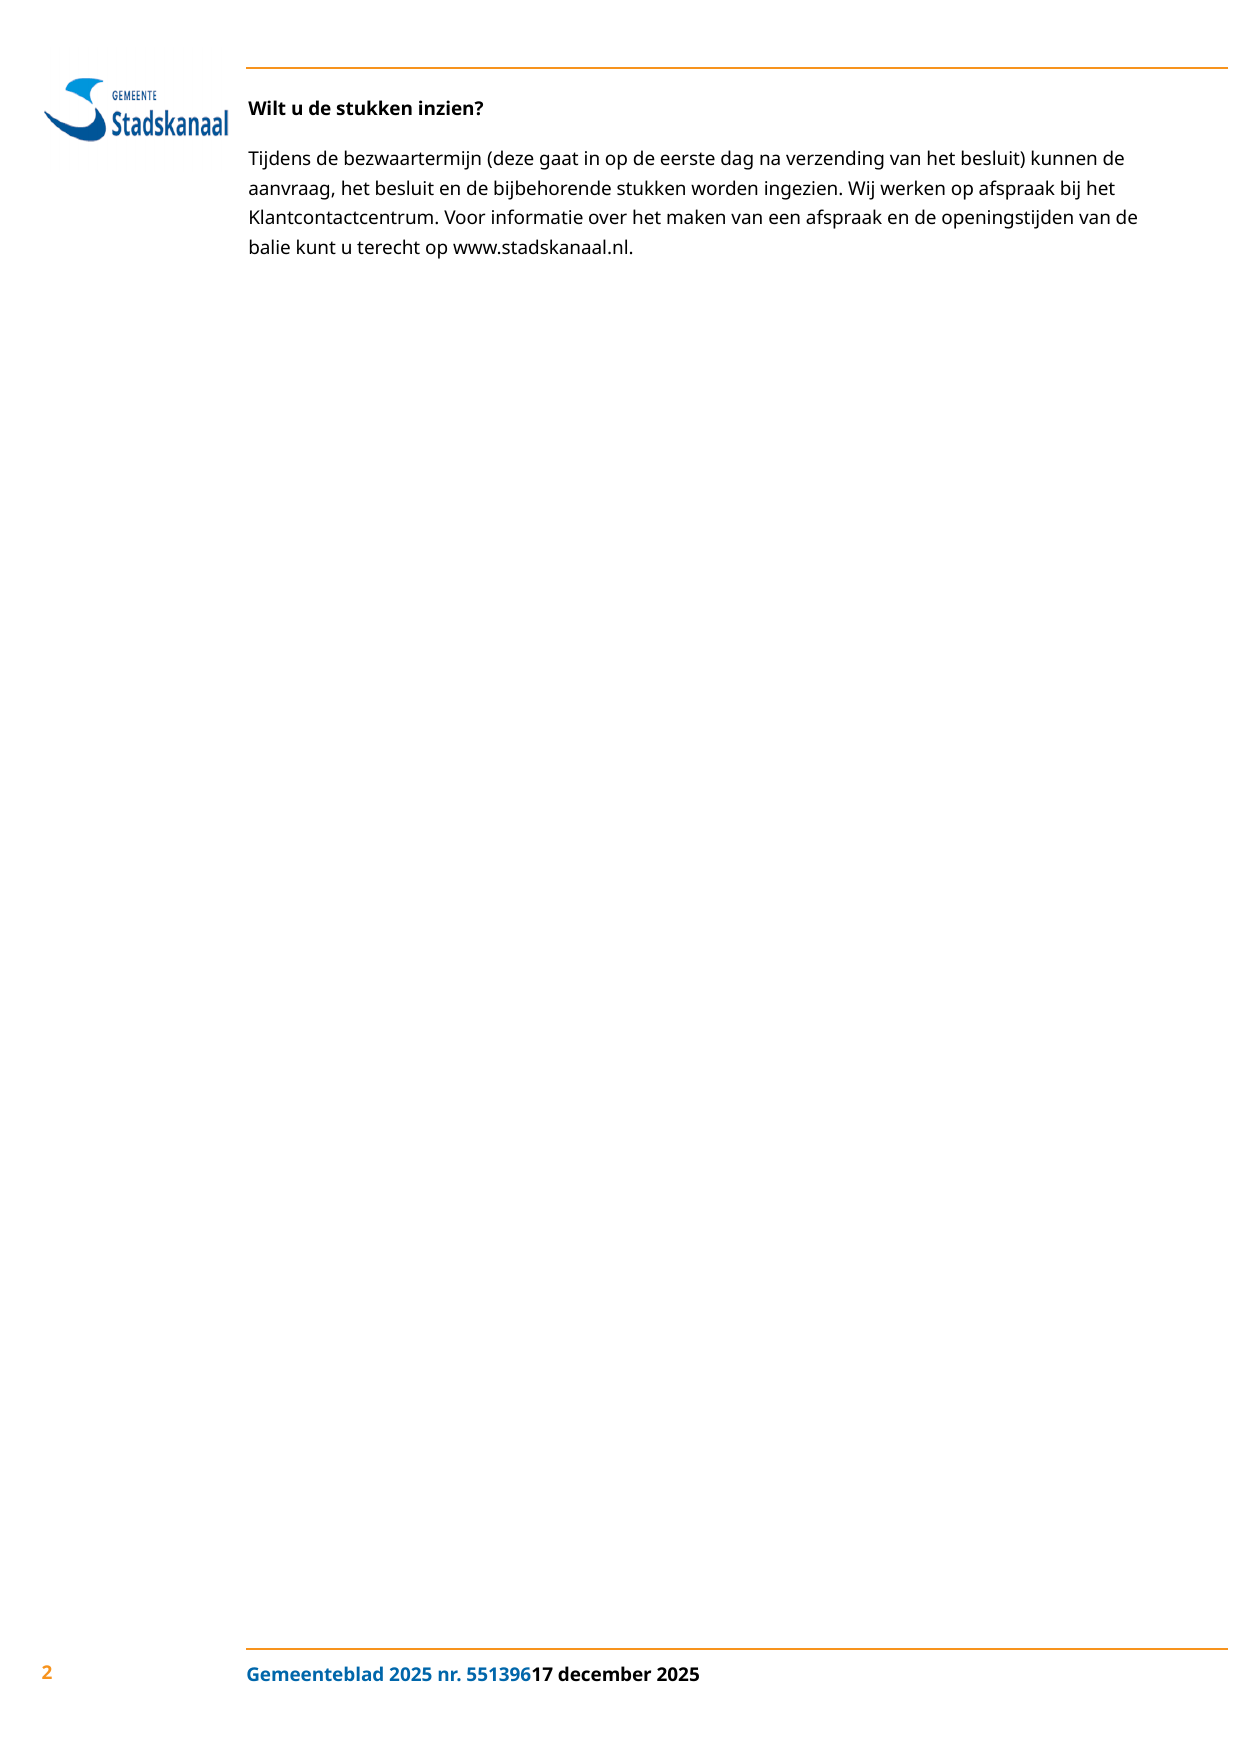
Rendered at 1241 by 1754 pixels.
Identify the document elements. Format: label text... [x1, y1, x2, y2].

picture [41, 47, 231, 172]
text Tijdens de bezwaartermijn (deze gaat in op de eerste dag na verzending van het besluit) kunnen de aanvraag, het besluit en de bijbehorende stukken worden ingezien. Wij werken op afspraak bij het Klantcontactcentrum. Voor informatie over het maken van een afspraak en de openingstijden van de balie kunt u terecht op www.stadskanaal.nl. [248, 145, 1152, 260]
text Wilt u de stukken inzien? [248, 95, 1152, 121]
